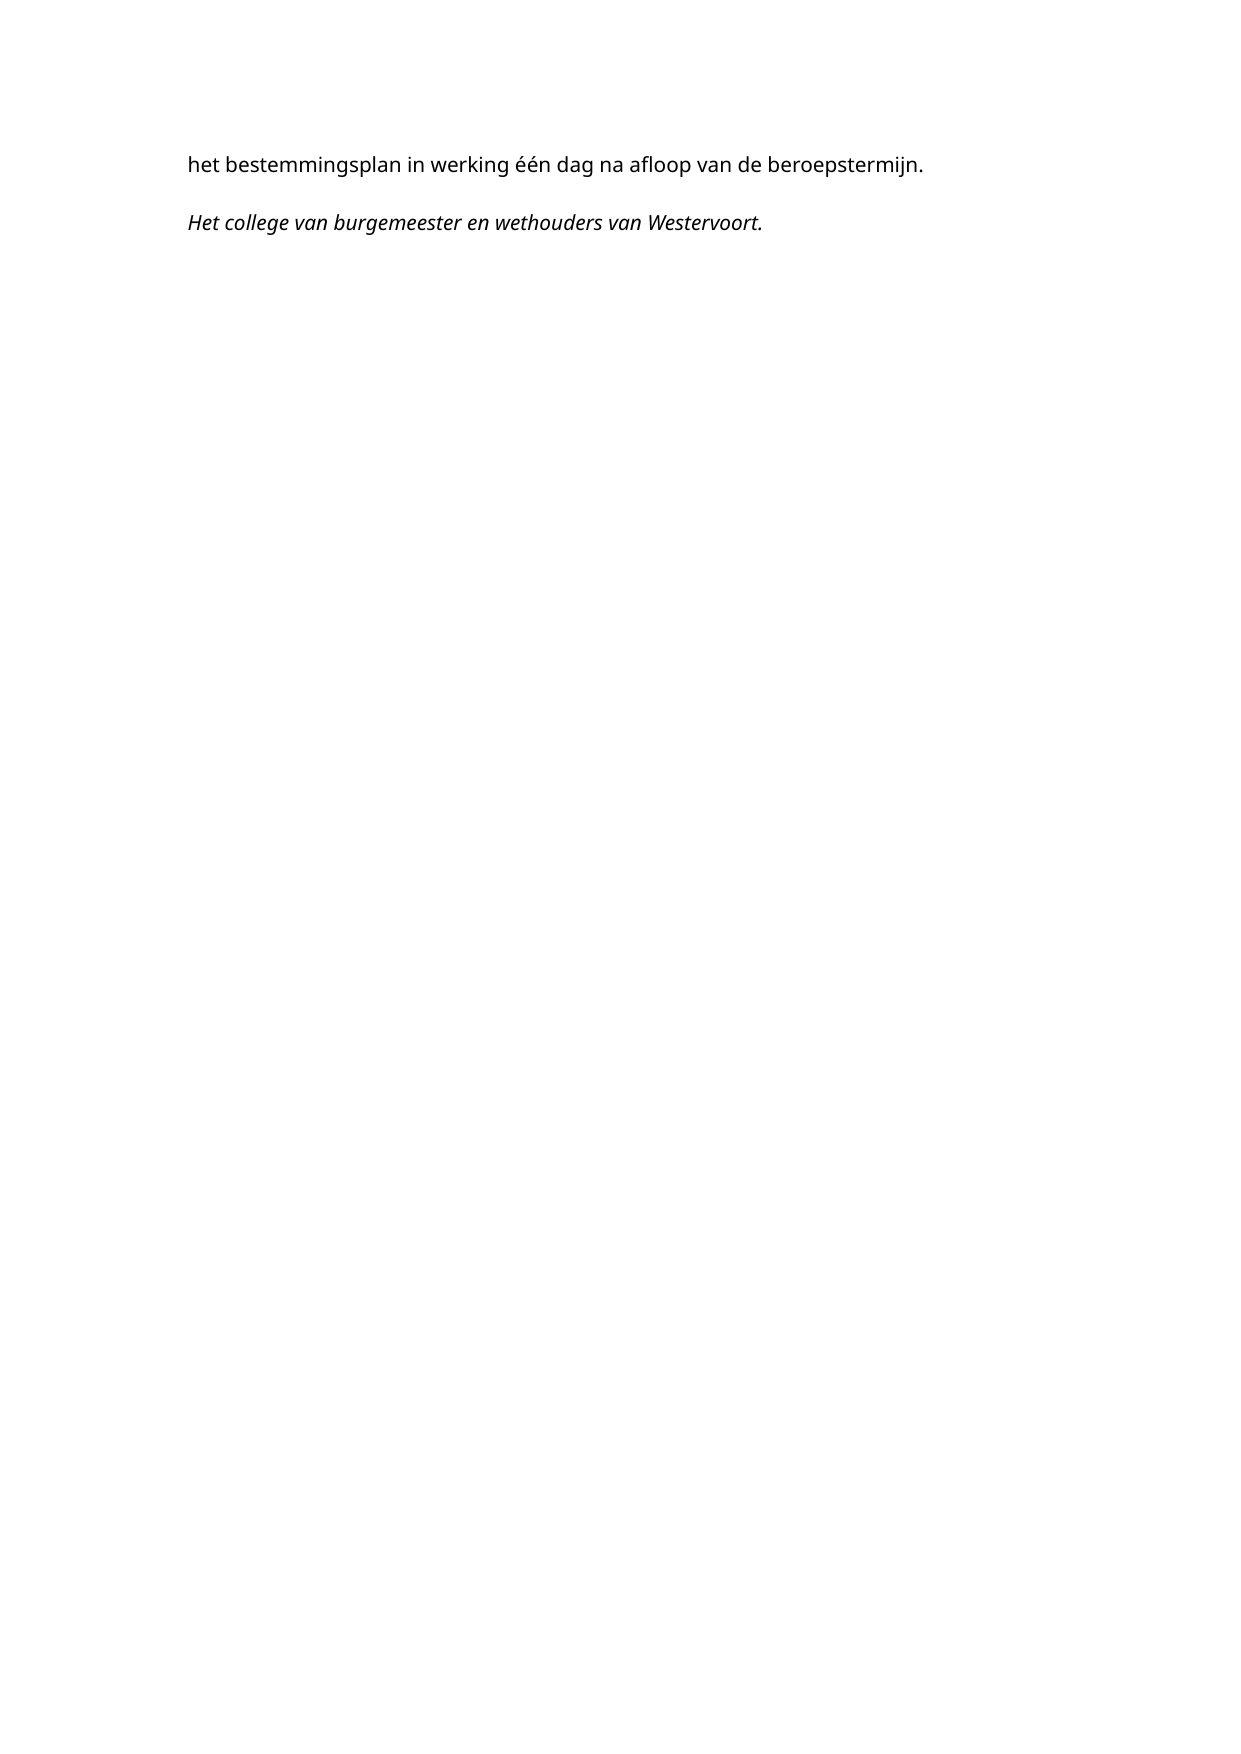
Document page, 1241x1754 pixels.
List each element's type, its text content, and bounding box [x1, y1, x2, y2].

text het bestemmingsplan in werking één dag na afloop van de beroepstermijn. [187, 150, 1053, 178]
text Het college van burgemeester en wethouders van Westervoort. [187, 208, 1053, 237]
